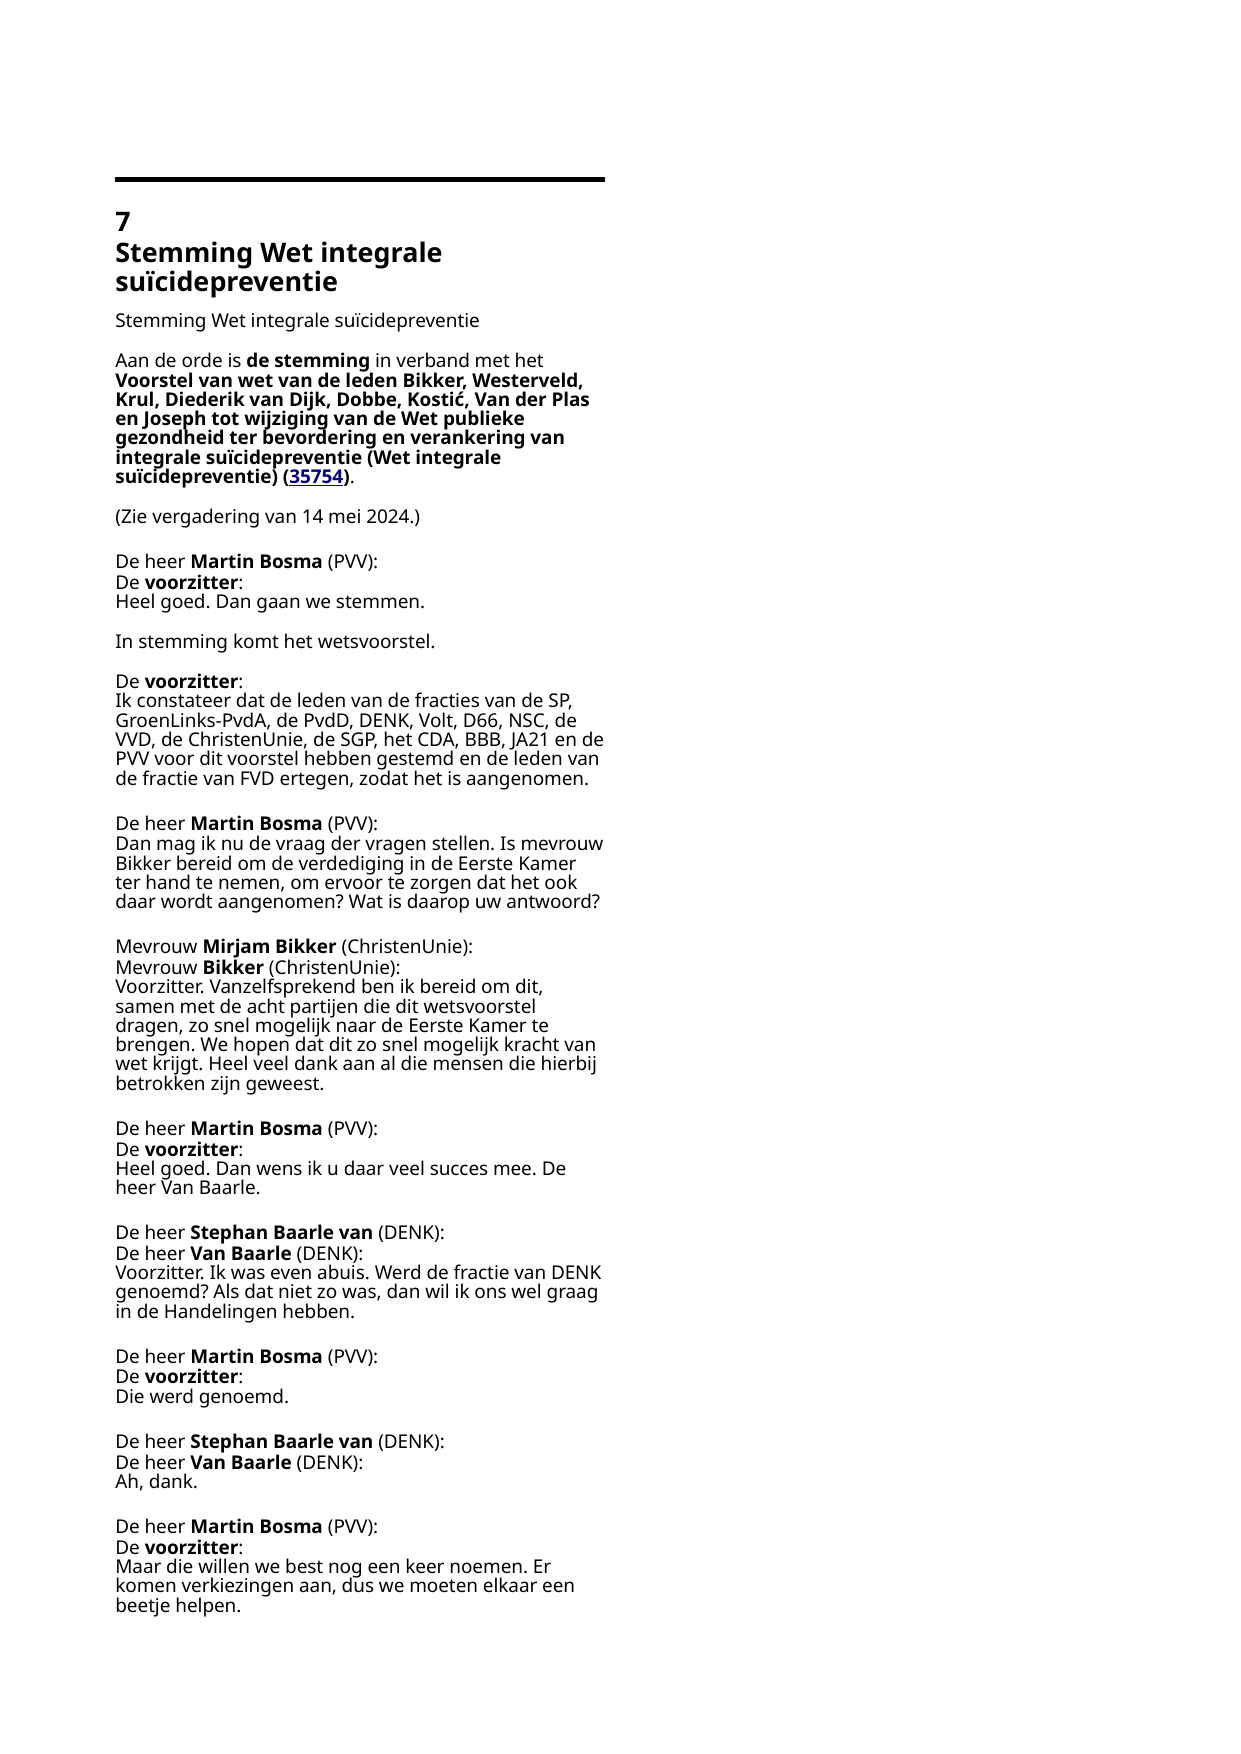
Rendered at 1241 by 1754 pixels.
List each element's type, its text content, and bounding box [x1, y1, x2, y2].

text Aan de orde is de stemming in verband met het Voorstel van wet van de leden Bikker, Westerveld, Krul, Diederik van Dijk, Dobbe, Kostić, Van der Plas en Joseph tot wijziging van de Wet publieke gezondheid ter bevordering en verankering van integrale suïcidepreventie (Wet integrale suïcidepreventie) (35754). [115, 352, 605, 487]
text De heer Stephan Baarle van (DENK): [115, 1219, 605, 1245]
text De voorzitter: [115, 1141, 605, 1160]
text Dan mag ik nu de vraag der vragen stellen. Is mevrouw Bikker bereid om de verdediging in de Eerste Kamer ter hand te nemen, om ervoor te zorgen dat het ook daar wordt aangenomen? Wat is daarop uw antwoord? [115, 835, 605, 912]
text De heer Martin Bosma (PVV): [115, 1343, 605, 1368]
text (Zie vergadering van 14 mei 2024.) [115, 508, 605, 527]
text Voorzitter. Ik was even abuis. Werd de fractie van DENK genoemd? Als dat niet zo was, dan wil ik ons wel graag in de Handelingen hebben. [115, 1264, 605, 1322]
text Maar die willen we best nog een keer noemen. Er komen verkiezingen aan, dus we moeten elkaar een beetje helpen. [115, 1558, 605, 1616]
text De voorzitter: [115, 574, 605, 593]
text Voorzitter. Vanzelfsprekend ben ik bereid om dit, samen met de acht partijen die dit wetsvoorstel dragen, zo snel mogelijk naar de Eerste Kamer te brengen. We hopen dat dit zo snel mogelijk kracht van wet krijgt. Heel veel dank aan al die mensen die hierbij betrokken zijn geweest. [115, 978, 605, 1094]
text De heer Martin Bosma (PVV): [115, 1115, 605, 1141]
text De heer Stephan Baarle van (DENK): [115, 1428, 605, 1454]
text De heer Martin Bosma (PVV): [115, 810, 605, 835]
text Ik constateer dat de leden van de fracties van de SP, GroenLinks-PvdA, de PvdD, DENK, Volt, D66, NSC, de VVD, de ChristenUnie, de SGP, het CDA, BBB, JA21 en de PVV voor dit voorstel hebben gestemd en de leden van de fractie van FVD ertegen, zodat het is aangenomen. [115, 692, 605, 789]
text Die werd genoemd. [115, 1388, 605, 1407]
text Stemming Wet integrale suïcidepreventie [115, 312, 605, 332]
text De heer Martin Bosma (PVV): [115, 1513, 605, 1539]
text De heer Van Baarle (DENK): [115, 1245, 605, 1264]
text 7 [115, 203, 605, 239]
text In stemming komt het wetsvoorstel. [115, 633, 605, 652]
text Mevrouw Bikker (ChristenUnie): [115, 959, 605, 978]
text Heel goed. Dan gaan we stemmen. [115, 593, 605, 612]
text De voorzitter: [115, 1539, 605, 1558]
text De voorzitter: [115, 673, 605, 692]
text Stemming Wet integrale suïcidepreventie [115, 239, 605, 312]
text De heer Van Baarle (DENK): [115, 1454, 605, 1473]
text Ah, dank. [115, 1473, 605, 1492]
text Heel goed. Dan wens ik u daar veel succes mee. De heer Van Baarle. [115, 1160, 605, 1198]
text De heer Martin Bosma (PVV): [115, 548, 605, 574]
text Mevrouw Mirjam Bikker (ChristenUnie): [115, 933, 605, 959]
text De voorzitter: [115, 1368, 605, 1388]
